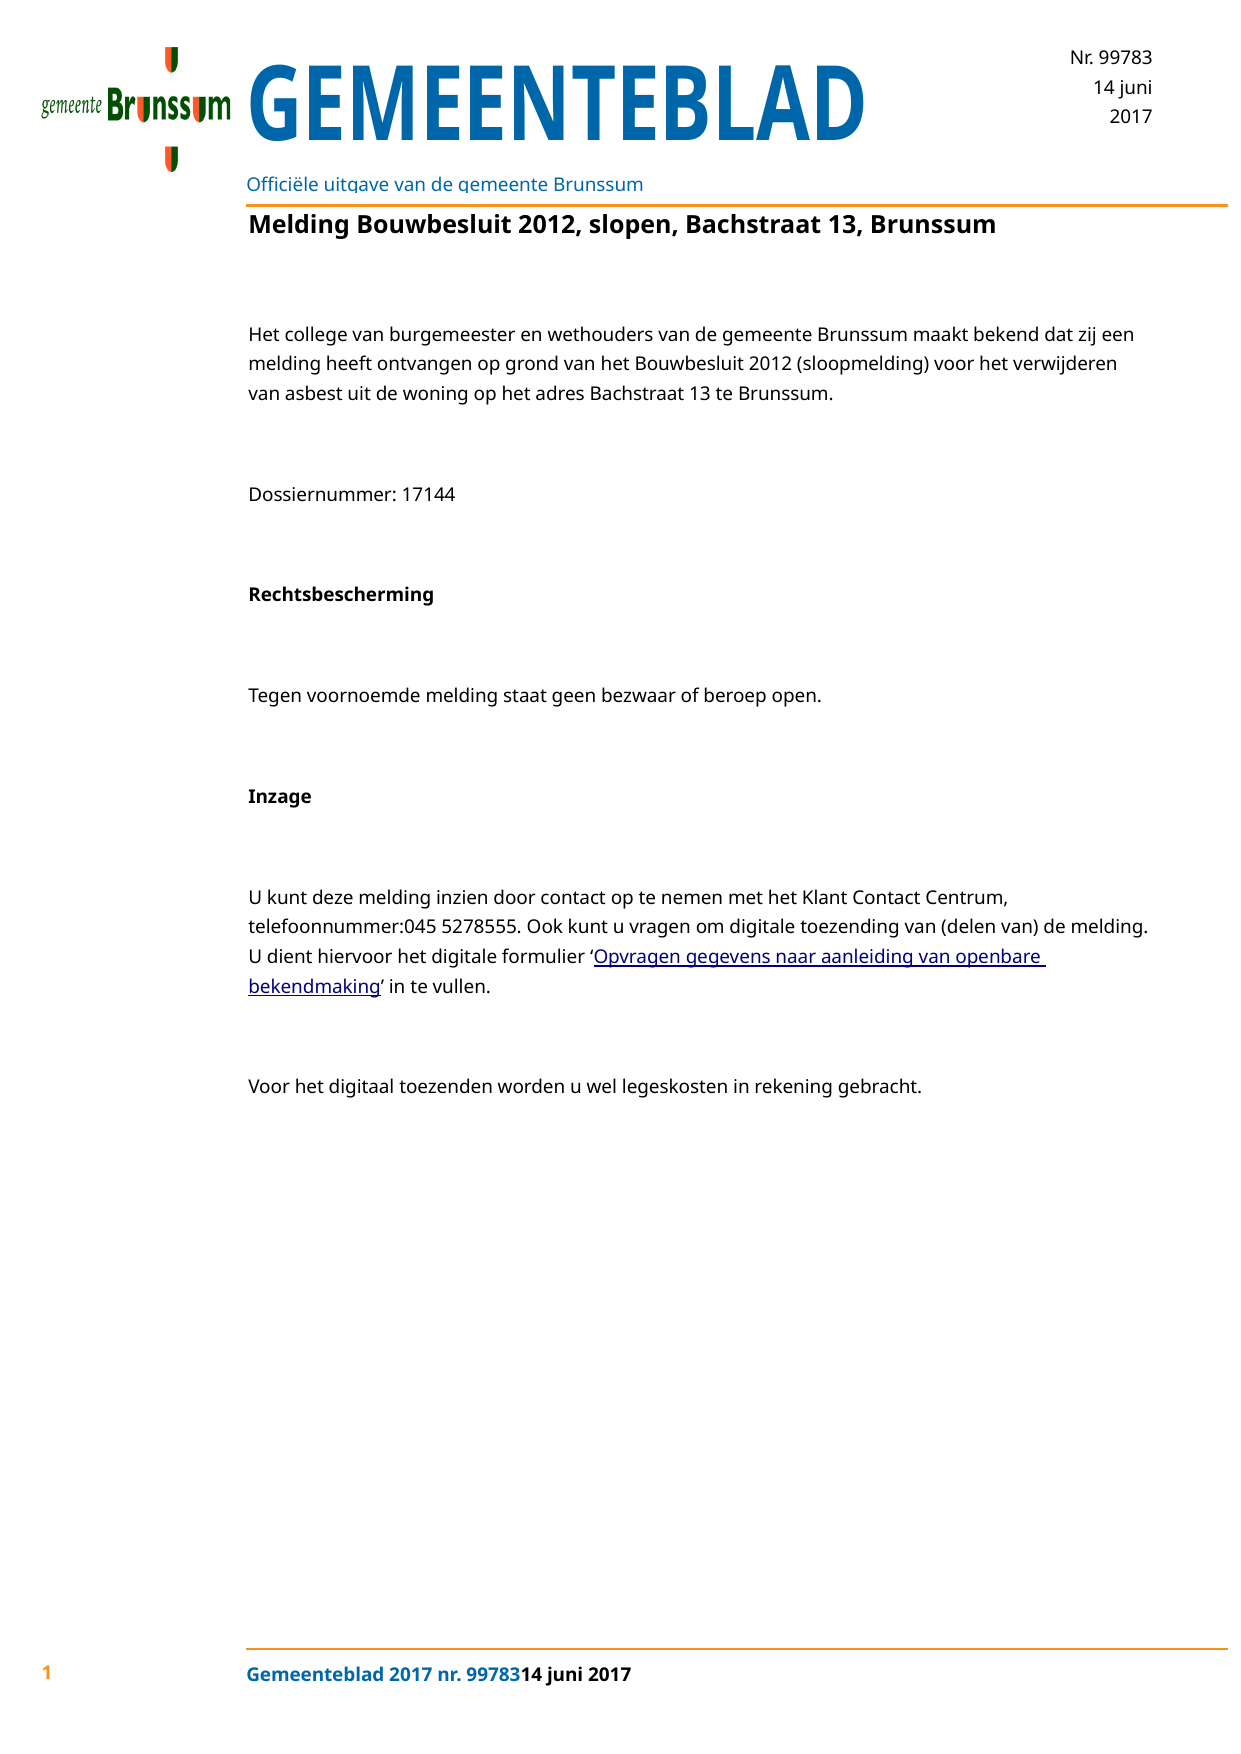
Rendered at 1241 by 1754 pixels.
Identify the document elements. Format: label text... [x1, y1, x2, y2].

text Rechtsbescherming [248, 582, 1152, 607]
picture [41, 47, 231, 172]
text Dossiernummer: 17144 [248, 481, 1152, 506]
text Het college van burgemeester en wethouders van de gemeente Brunssum maakt bekend dat zij een melding heeft ontvangen op grond van het Bouwbesluit 2012 (sloopmelding) voor het verwijderen van asbest uit de woning op het adres Bachstraat 13 te Brunssum. [248, 321, 1152, 406]
text Voor het digitaal toezenden worden u wel legeskosten in rekening gebracht. [248, 1074, 1152, 1099]
text Inzage [248, 783, 1152, 809]
text U kunt deze melding inzien door contact op te nemen met het Klant Contact Centrum, telefoonnummer:045 5278555. Ook kunt u vragen om digitale toezending van (delen van) de melding. U dient hiervoor het digitale formulier ‘Opvragen gegevens naar aanleiding van openbare bekendmaking’ in te vullen. [248, 884, 1152, 998]
text Tegen voornoemde melding staat geen bezwaar of beroep open. [248, 682, 1152, 708]
text Melding Bouwbesluit 2012, slopen, Bachstraat 13, Brunssum [248, 207, 1152, 241]
